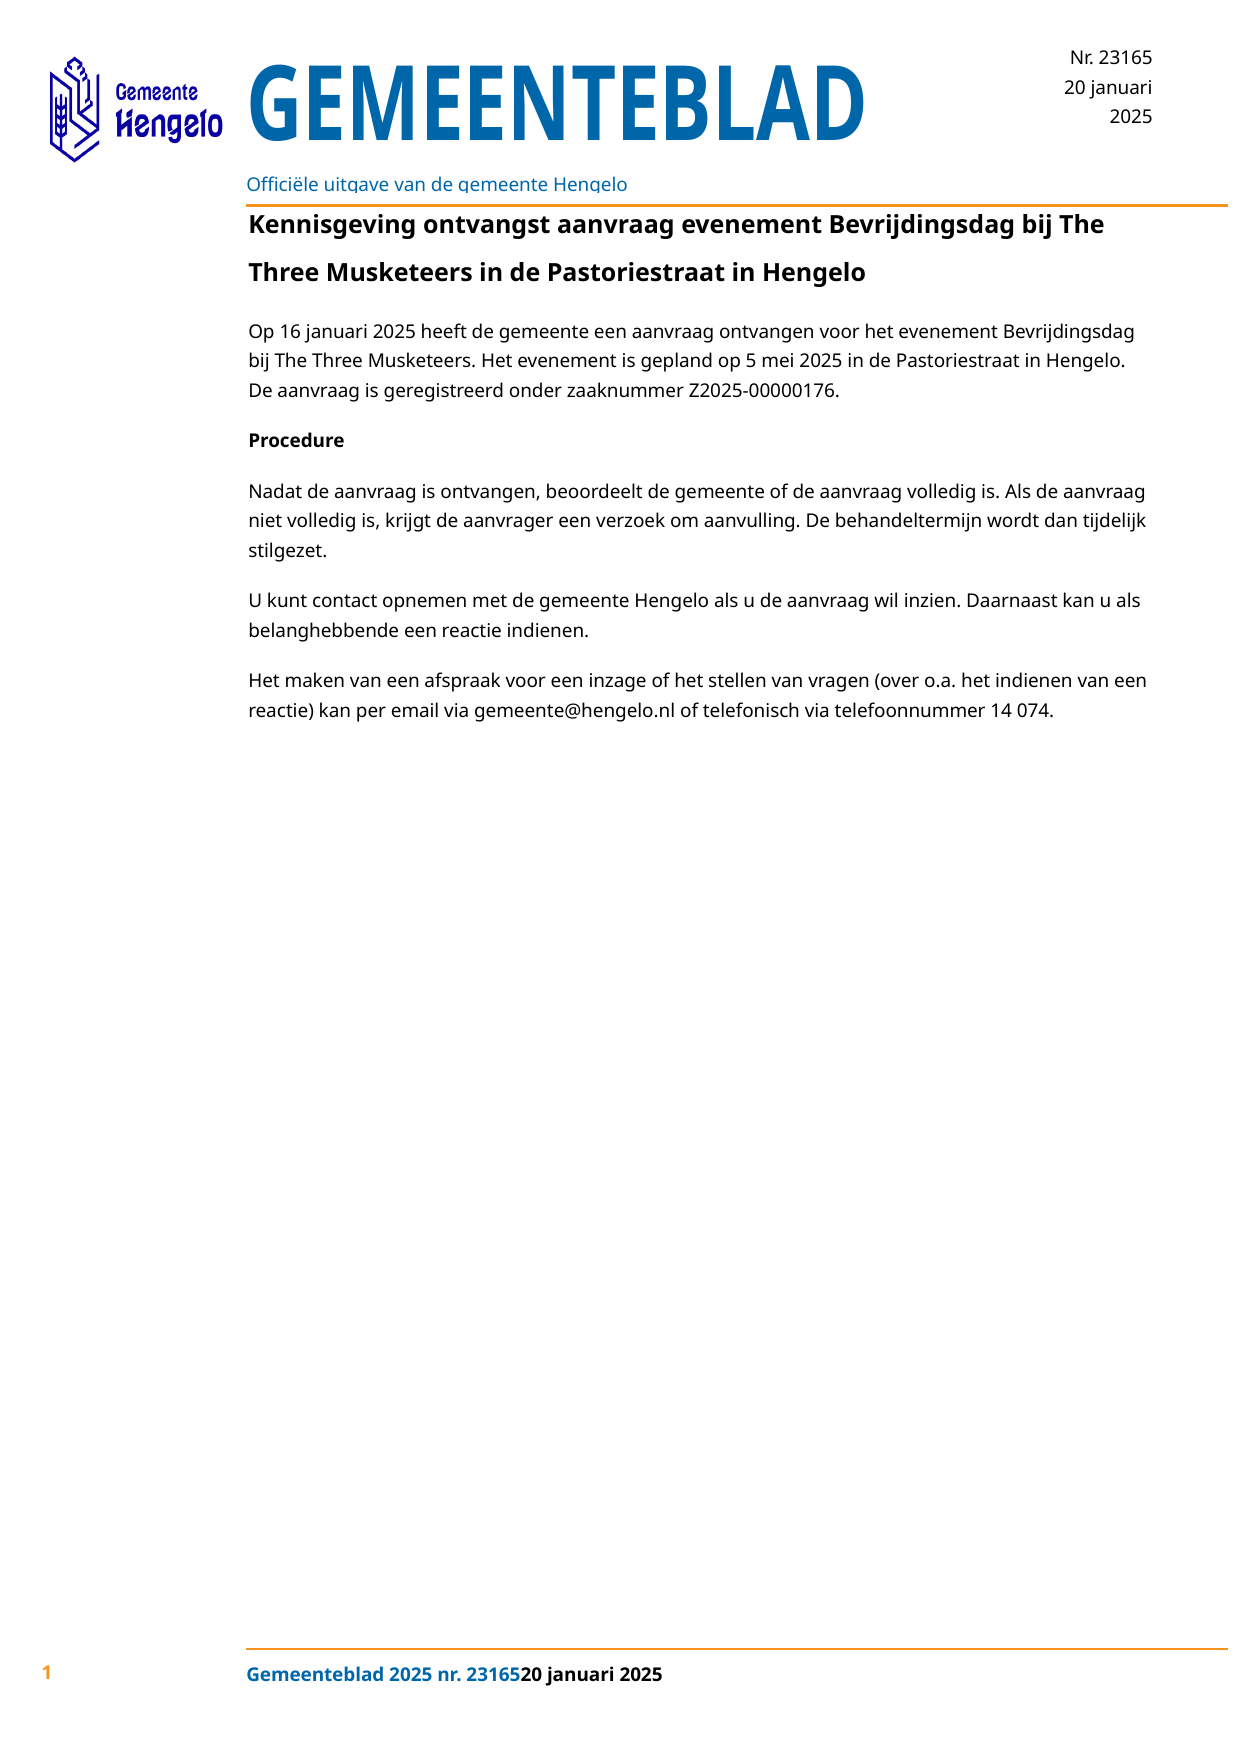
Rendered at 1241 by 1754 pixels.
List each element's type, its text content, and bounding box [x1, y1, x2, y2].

text Procedure [248, 427, 1152, 453]
text U kunt contact opnemen met de gemeente Hengelo als u de aanvraag wil inzien. Daarnaast kan u als belanghebbende een reactie indienen. [248, 587, 1152, 643]
text Kennisgeving ontvangst aanvraag evenement Bevrijdingsdag bij The Three Musketeers in de Pastoriestraat in Hengelo [248, 207, 1152, 288]
text Nadat de aanvraag is ontvangen, beoordeelt de gemeente of de aanvraag volledig is. Als de aanvraag niet volledig is, krijgt de aanvrager een verzoek om aanvulling. De behandeltermijn wordt dan tijdelijk stilgezet. [248, 478, 1152, 563]
text Het maken van een afspraak voor een inzage of het stellen van vragen (over o.a. het indienen van een reactie) kan per email via gemeente@hengelo.nl of telefonisch via telefoonnummer 14 074. [248, 667, 1152, 723]
picture [41, 47, 231, 172]
text Op 16 januari 2025 heeft de gemeente een aanvraag ontvangen voor het evenement Bevrijdingsdag bij The Three Musketeers. Het evenement is gepland op 5 mei 2025 in de Pastoriestraat in Hengelo. De aanvraag is geregistreerd onder zaaknummer Z2025-00000176. [248, 318, 1152, 403]
